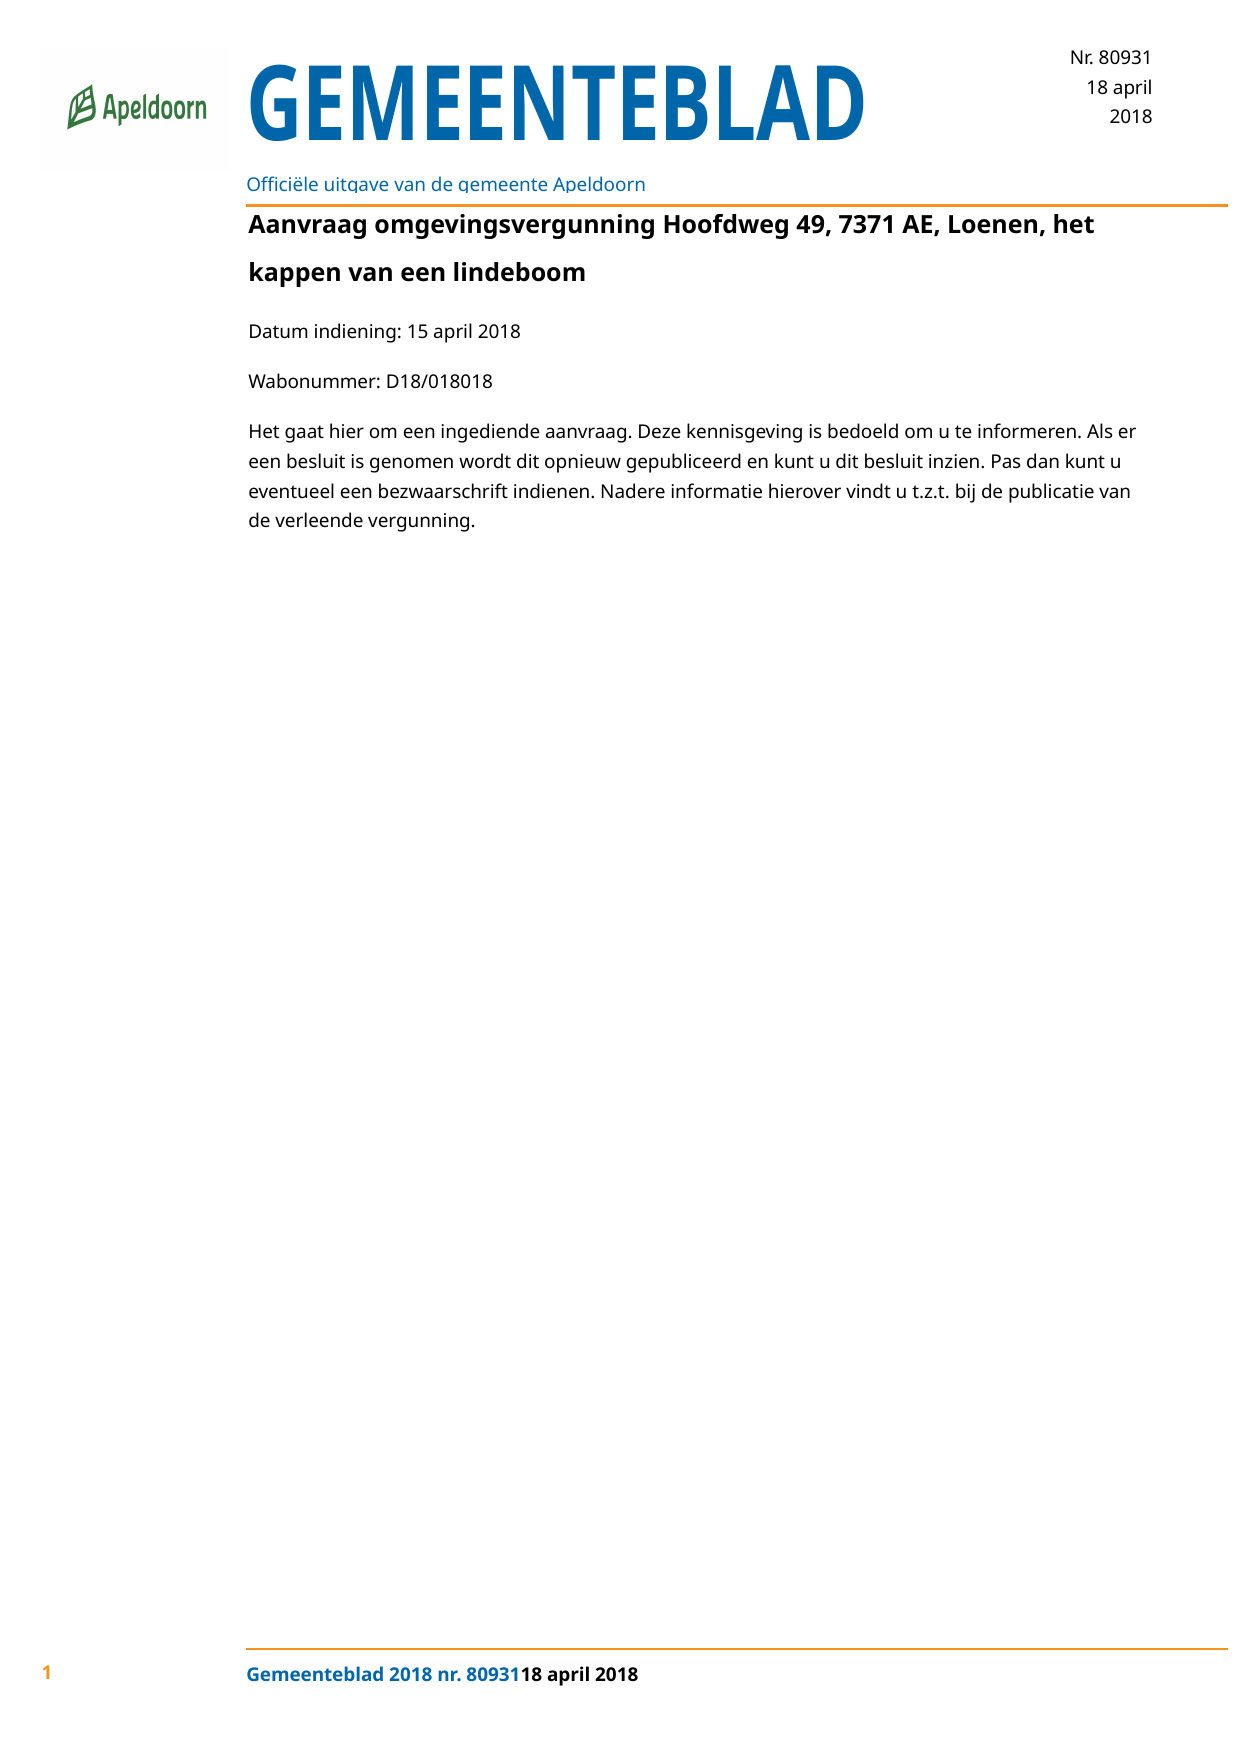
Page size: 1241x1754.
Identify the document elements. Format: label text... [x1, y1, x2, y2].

text Datum indiening: 15 april 2018 [248, 318, 1152, 344]
text Aanvraag omgevingsvergunning Hoofdweg 49, 7371 AE, Loenen, het kappen van een lindeboom [248, 207, 1152, 288]
text Wabonummer: D18/018018 [248, 368, 1152, 394]
text Het gaat hier om een ingediende aanvraag. Deze kennisgeving is bedoeld om u te informeren. Als er een besluit is genomen wordt dit opnieuw gepubliceerd en kunt u dit besluit inzien. Pas dan kunt u eventueel een bezwaarschrift indienen. Nadere informatie hierover vindt u t.z.t. bij de publicatie van de verleende vergunning. [248, 419, 1152, 533]
picture [41, 47, 231, 172]
